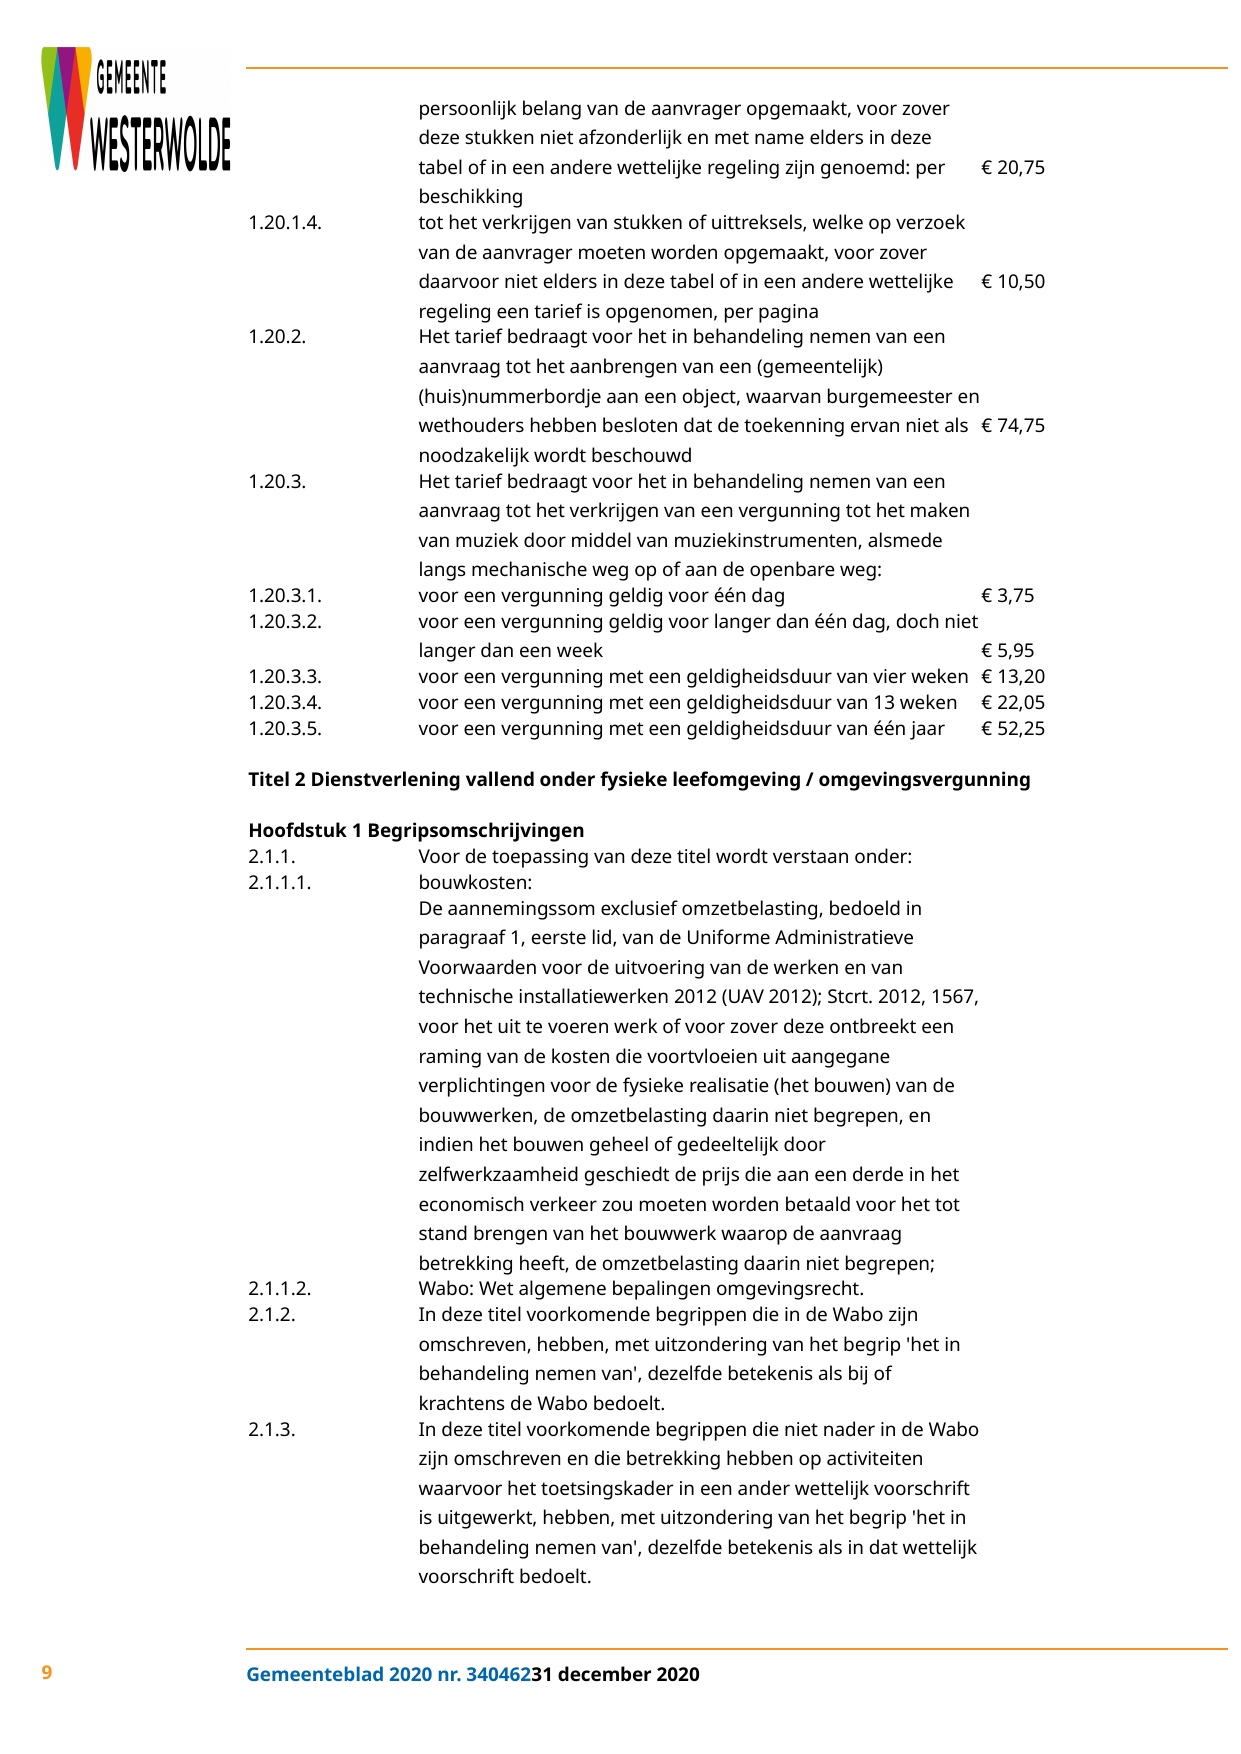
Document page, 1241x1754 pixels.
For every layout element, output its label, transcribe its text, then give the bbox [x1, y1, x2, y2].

table_cell In deze titel voorkomende begrippen die niet nader in de Wabo zijn omschreven en die betrekking hebben op activiteiten waarvoor het toetsingskader in een ander wettelijk voorschrift is uitgewerkt, hebben, met uitzondering van het begrip 'het in behandeling nemen van', dezelfde betekenis als in dat wettelijk voorschrift bedoelt. [418, 1416, 981, 1589]
table_cell 1.20.3.2. [248, 608, 418, 663]
table_cell [248, 95, 418, 209]
table_cell [418, 741, 981, 766]
table_cell [981, 792, 1152, 818]
table_cell De aannemingssom exclusief omzetbelasting, bedoeld in paragraaf 1, eerste lid, van de Uniforme Administratieve Voorwaarden voor de uitvoering van de werken en van technische installatiewerken 2012 (UAV 2012); Stcrt. 2012, 1567, voor het uit te voeren werk of voor zover deze ontbreekt een raming van de kosten die voortvloeien uit aangegane verplichtingen voor de fysieke realisatie (het bouwen) van de bouwwerken, de omzetbelasting daarin niet begrepen, en indien het bouwen geheel of gedeeltelijk door zelfwerkzaamheid geschiedt de prijs die aan een derde in het economisch verkeer zou moeten worden betaald voor het tot stand brengen van het bouwwerk waarop de aanvraag betrekking heeft, de omzetbelasting daarin niet begrepen; [418, 895, 981, 1276]
table_cell 1.20.3.3. [248, 663, 418, 689]
table_cell voor een vergunning met een geldigheidsduur van vier weken [418, 663, 981, 689]
table_cell € 13,20 [981, 663, 1152, 689]
table_cell voor een vergunning met een geldigheidsduur van 13 weken [418, 689, 981, 715]
table_cell [981, 844, 1152, 869]
table_cell 1.20.1.4. [248, 209, 418, 324]
table_cell Het tarief bedraagt voor het in behandeling nemen van een aanvraag tot het verkrijgen van een vergunning tot het maken van muziek door middel van muziekinstrumenten, alsmede langs mechanische weg op of aan de openbare weg: [418, 468, 981, 582]
table_cell 2.1.3. [248, 1416, 418, 1589]
table_cell 1.20.3.1. [248, 582, 418, 608]
table_cell [418, 792, 981, 818]
table_cell persoonlijk belang van de aanvrager opgemaakt, voor zover deze stukken niet afzonderlijk en met name elders in deze tabel of in een andere wettelijke regeling zijn genoemd: per beschikking [418, 95, 981, 209]
table_cell 2.1.1.1. [248, 869, 418, 895]
table_cell € 52,25 [981, 715, 1152, 741]
table_cell 2.1.1.2. [248, 1276, 418, 1301]
table_cell voor een vergunning geldig voor langer dan één dag, doch niet langer dan een week [418, 608, 981, 663]
table_cell Voor de toepassing van deze titel wordt verstaan onder: [418, 844, 981, 869]
table_cell € 22,05 [981, 689, 1152, 715]
table_cell 2.1.2. [248, 1301, 418, 1416]
table_cell [981, 1301, 1152, 1416]
table_cell [248, 741, 418, 766]
table_cell [981, 895, 1152, 1276]
table_cell 2.1.1. [248, 844, 418, 869]
table_cell tot het verkrijgen van stukken of uittreksels, welke op verzoek van de aanvrager moeten worden opgemaakt, voor zover daarvoor niet elders in deze tabel of in een andere wettelijke regeling een tarief is opgenomen, per pagina [418, 209, 981, 324]
table_cell [981, 869, 1152, 895]
table_cell [248, 792, 418, 818]
table_cell [981, 1276, 1152, 1301]
table_cell € 10,50 [981, 209, 1152, 324]
table_cell Titel 2 Dienstverlening vallend onder fysieke leefomgeving / omgevingsvergunning [248, 766, 1152, 792]
table_cell € 20,75 [981, 95, 1152, 209]
table_cell 1.20.3.5. [248, 715, 418, 741]
table_cell € 5,95 [981, 608, 1152, 663]
table_cell [248, 895, 418, 1276]
table_cell 1.20.3.4. [248, 689, 418, 715]
table_cell Wabo: Wet algemene bepalingen omgevingsrecht. [418, 1276, 981, 1301]
table_cell 1.20.2. [248, 324, 418, 468]
table_cell voor een vergunning geldig voor één dag [418, 582, 981, 608]
table_cell Het tarief bedraagt voor het in behandeling nemen van een aanvraag tot het aanbrengen van een (gemeentelijk) (huis)nummerbordje aan een object, waarvan burgemeester en wethouders hebben besloten dat de toekenning ervan niet als noodzakelijk wordt beschouwd [418, 324, 981, 468]
table_cell voor een vergunning met een geldigheidsduur van één jaar [418, 715, 981, 741]
table_cell Hoofdstuk 1 Begripsomschrijvingen [248, 818, 1152, 843]
picture [41, 47, 231, 172]
table_cell In deze titel voorkomende begrippen die in de Wabo zijn omschreven, hebben, met uitzondering van het begrip 'het in behandeling nemen van', dezelfde betekenis als bij of krachtens de Wabo bedoelt. [418, 1301, 981, 1416]
table_cell 1.20.3. [248, 468, 418, 582]
table_cell bouwkosten: [418, 869, 981, 895]
table_cell [981, 468, 1152, 582]
table_cell [981, 741, 1152, 766]
table_cell € 3,75 [981, 582, 1152, 608]
table_cell € 74,75 [981, 324, 1152, 468]
table_cell [981, 1416, 1152, 1589]
